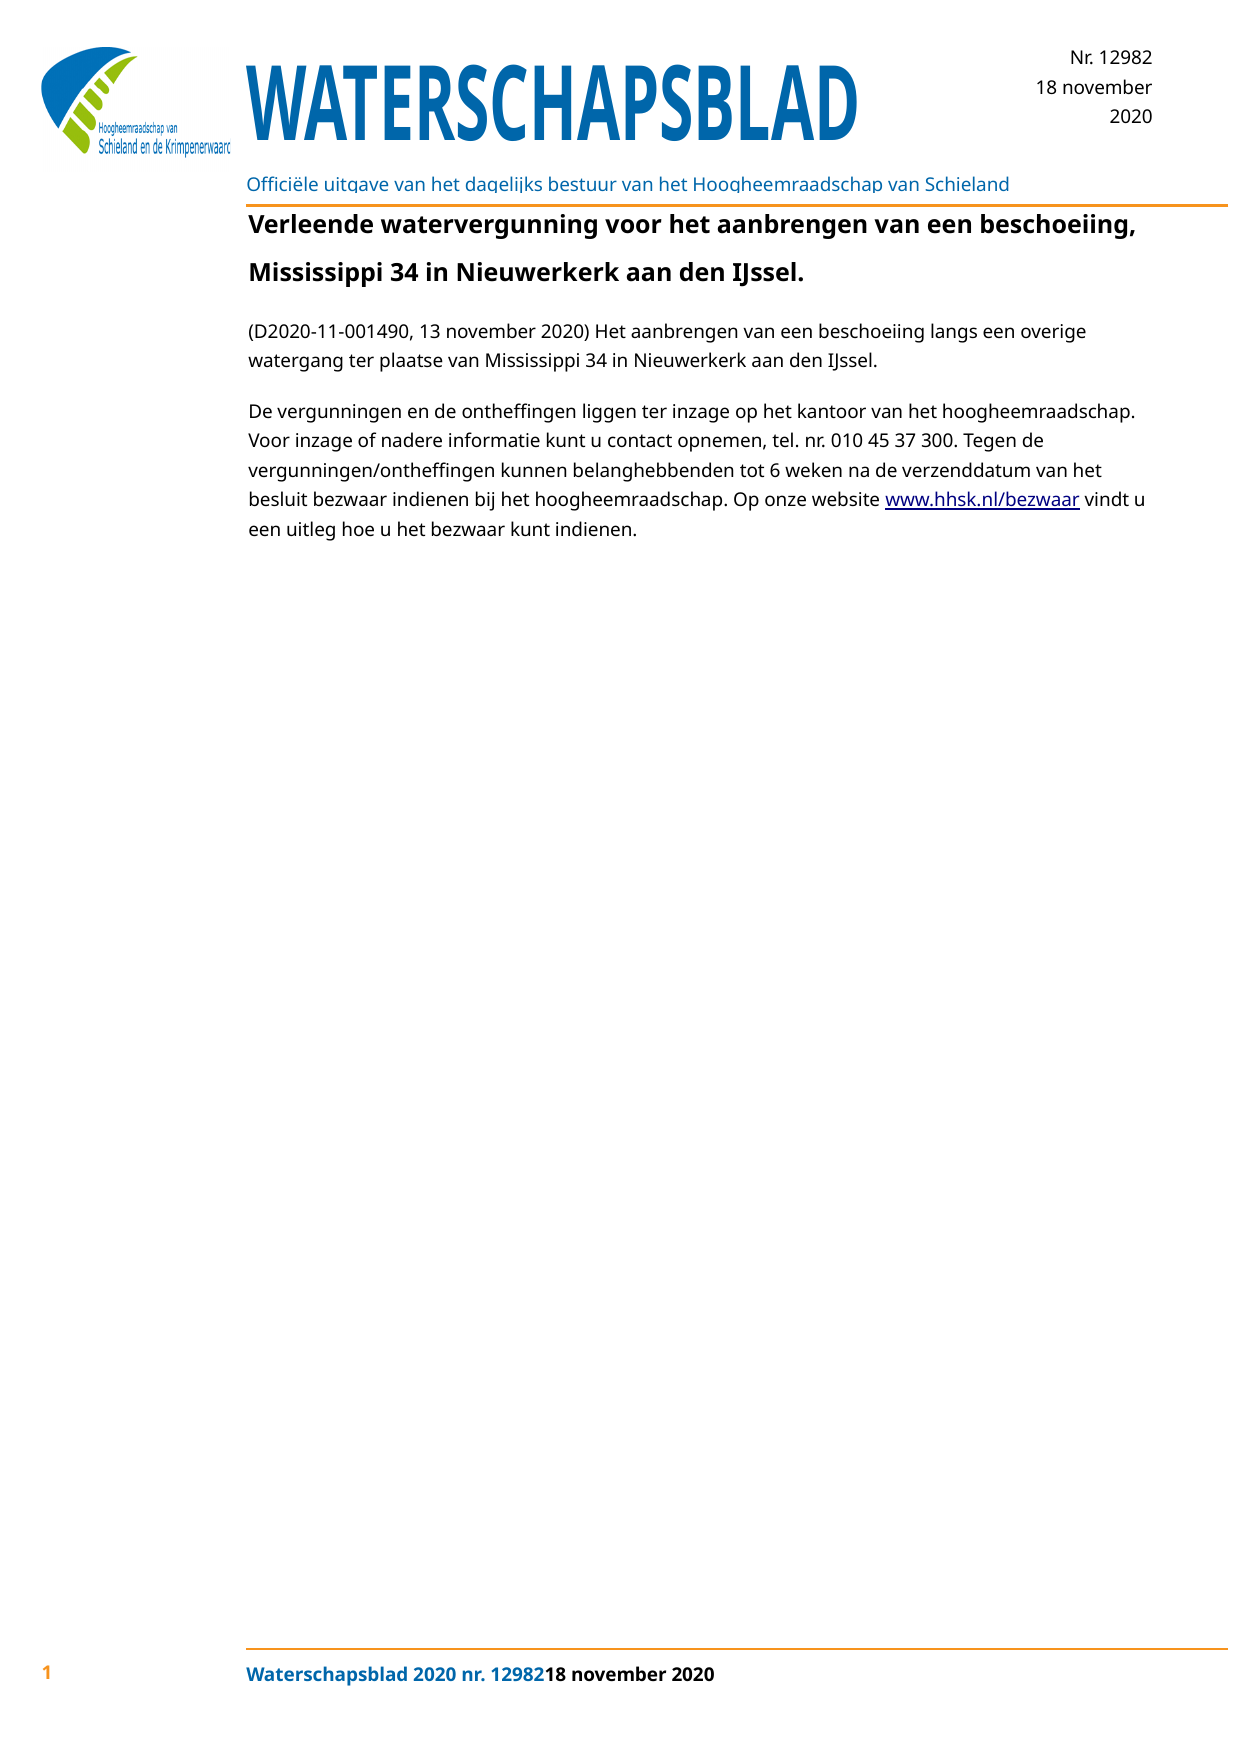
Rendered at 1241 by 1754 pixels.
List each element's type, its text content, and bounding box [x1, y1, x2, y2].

text De vergunningen en de ontheffingen liggen ter inzage op het kantoor van het hoogheemraadschap. Voor inzage of nadere informatie kunt u contact opnemen, tel. nr. 010 45 37 300. Tegen de vergunningen/ontheffingen kunnen belanghebbenden tot 6 weken na de verzenddatum van het besluit bezwaar indienen bij het hoogheemraadschap. Op onze website www.hhsk.nl/bezwaar vindt u een uitleg hoe u het bezwaar kunt indienen. [248, 398, 1152, 542]
picture [41, 47, 231, 172]
text Verleende watervergunning voor het aanbrengen van een beschoeiing, Mississippi 34 in Nieuwerkerk aan den IJssel. [248, 207, 1152, 288]
text (D2020-11-001490, 13 november 2020) Het aanbrengen van een beschoeiing langs een overige watergang ter plaatse van Mississippi 34 in Nieuwerkerk aan den IJssel. [248, 318, 1152, 373]
